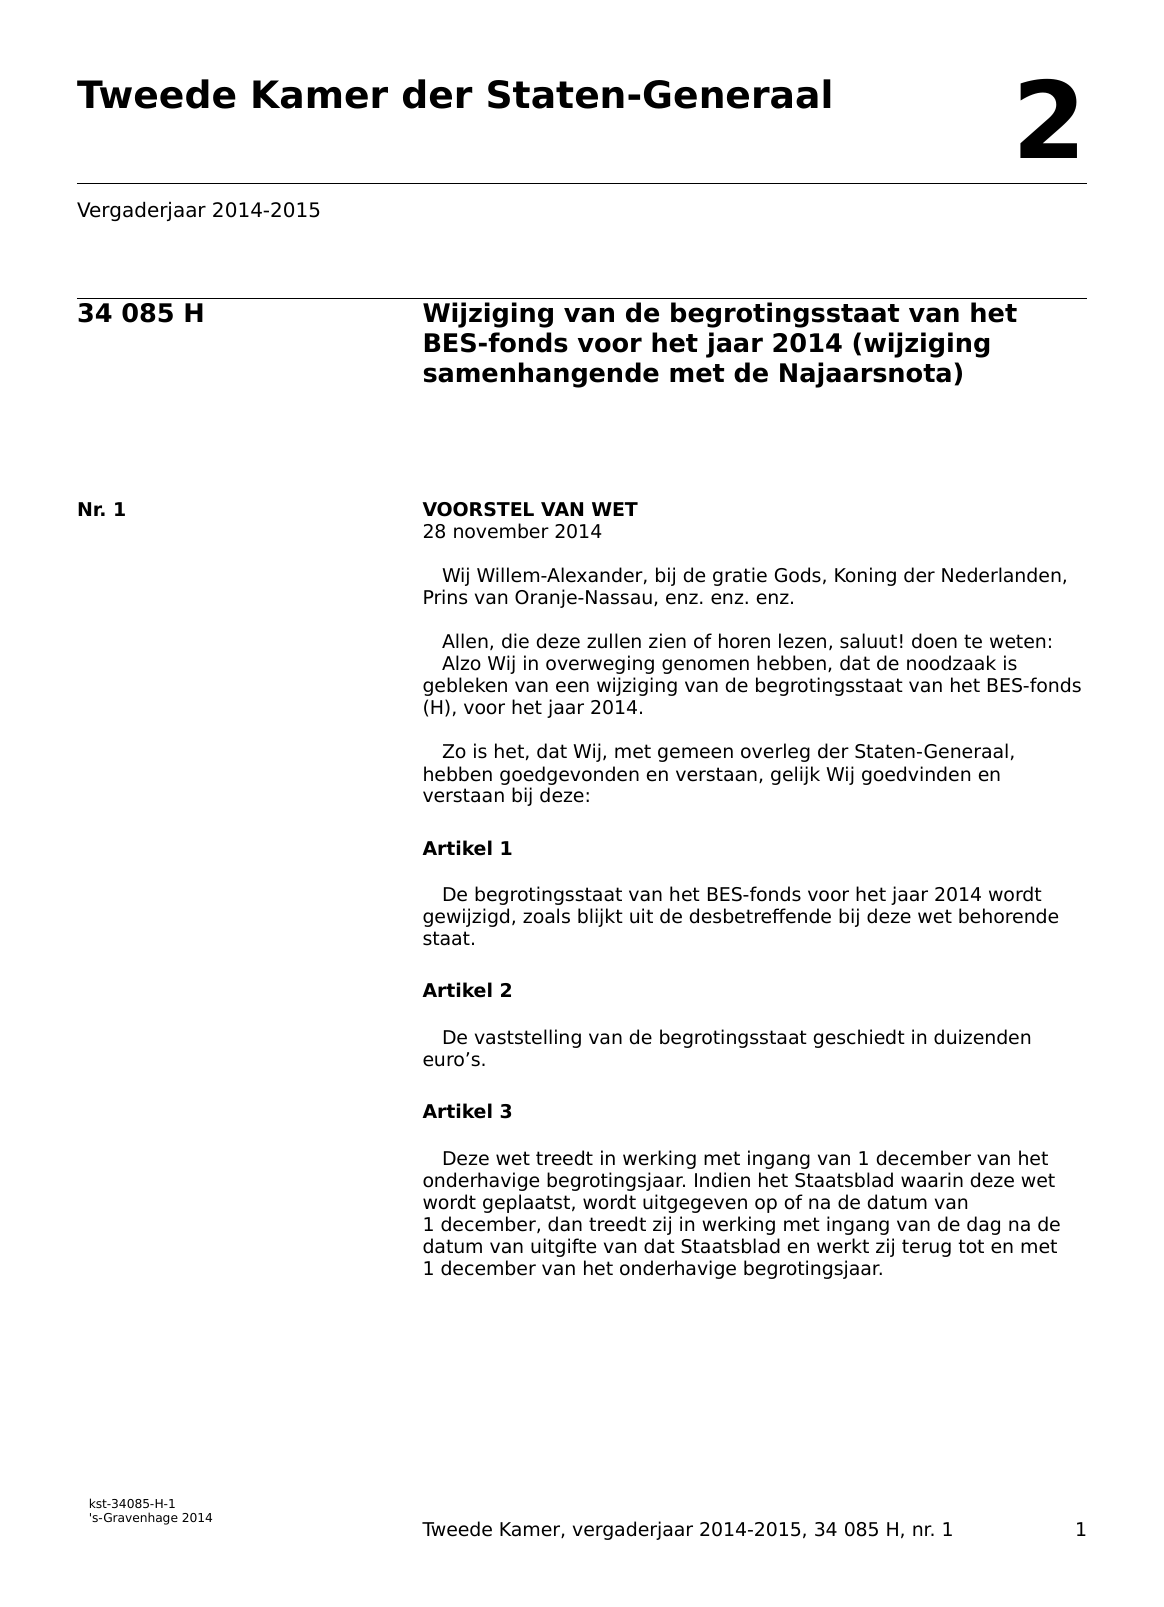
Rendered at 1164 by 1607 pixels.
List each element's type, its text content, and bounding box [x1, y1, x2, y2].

text De vaststelling van de begrotingsstaat geschiedt in duizenden euro’s. [422, 1027, 1087, 1071]
text Wij Willem-Alexander, bij de gratie Gods, Koning der Nederlanden, Prins van Oranje-Nassau, enz. enz. enz. [422, 565, 1087, 609]
subtitle Artikel 2 [422, 980, 1087, 1002]
text 's-Gravenhage 2014 [88, 1511, 323, 1525]
text kst-34085-H-1 [88, 1497, 323, 1511]
text Allen, die deze zullen zien of horen lezen, saluut! doen te weten: [422, 631, 1087, 653]
subtitle Nr. 1 VOORSTEL VAN WET [77, 499, 1087, 521]
table_header 2 [886, 59, 1087, 183]
text Zo is het, dat Wij, met gemeen overleg der Staten-Generaal, hebben goedgevonden en verstaan, gelijk Wij goedvinden en verstaan bij deze: [422, 741, 1087, 807]
text Deze wet treedt in werking met ingang van 1 december van het onderhavige begrotingsjaar. Indien het Staatsblad waarin deze wet wordt geplaatst, wordt uitgegeven op of na de datum van 1 december, dan treedt zij in werking met ingang van de dag na de datum van uitgifte van dat Staatsblad en werkt zij terug tot en met 1 december van het onderhavige begrotingsjaar. [422, 1148, 1087, 1280]
text De begrotingsstaat van het BES-fonds voor het jaar 2014 wordt gewijzigd, zoals blijkt uit de desbetreffende bij deze wet behorende staat. [422, 884, 1087, 950]
table_cell Vergaderjaar 2014-2015 [77, 184, 1087, 298]
table_header Tweede Kamer der Staten-Generaal [77, 59, 886, 183]
subtitle 34 085 H Wijziging van de begrotingsstaat van het BES-fonds voor het jaar 2014 (wijziging samenhangende met de Najaarsnota) [77, 299, 1087, 388]
subtitle Artikel 3 [422, 1101, 1087, 1123]
text 28 november 2014 [422, 521, 1087, 543]
subtitle Artikel 1 [422, 837, 1087, 859]
text Alzo Wij in overweging genomen hebben, dat de noodzaak is gebleken van een wijziging van de begrotingsstaat van het BES-fonds (H), voor het jaar 2014. [422, 653, 1087, 719]
